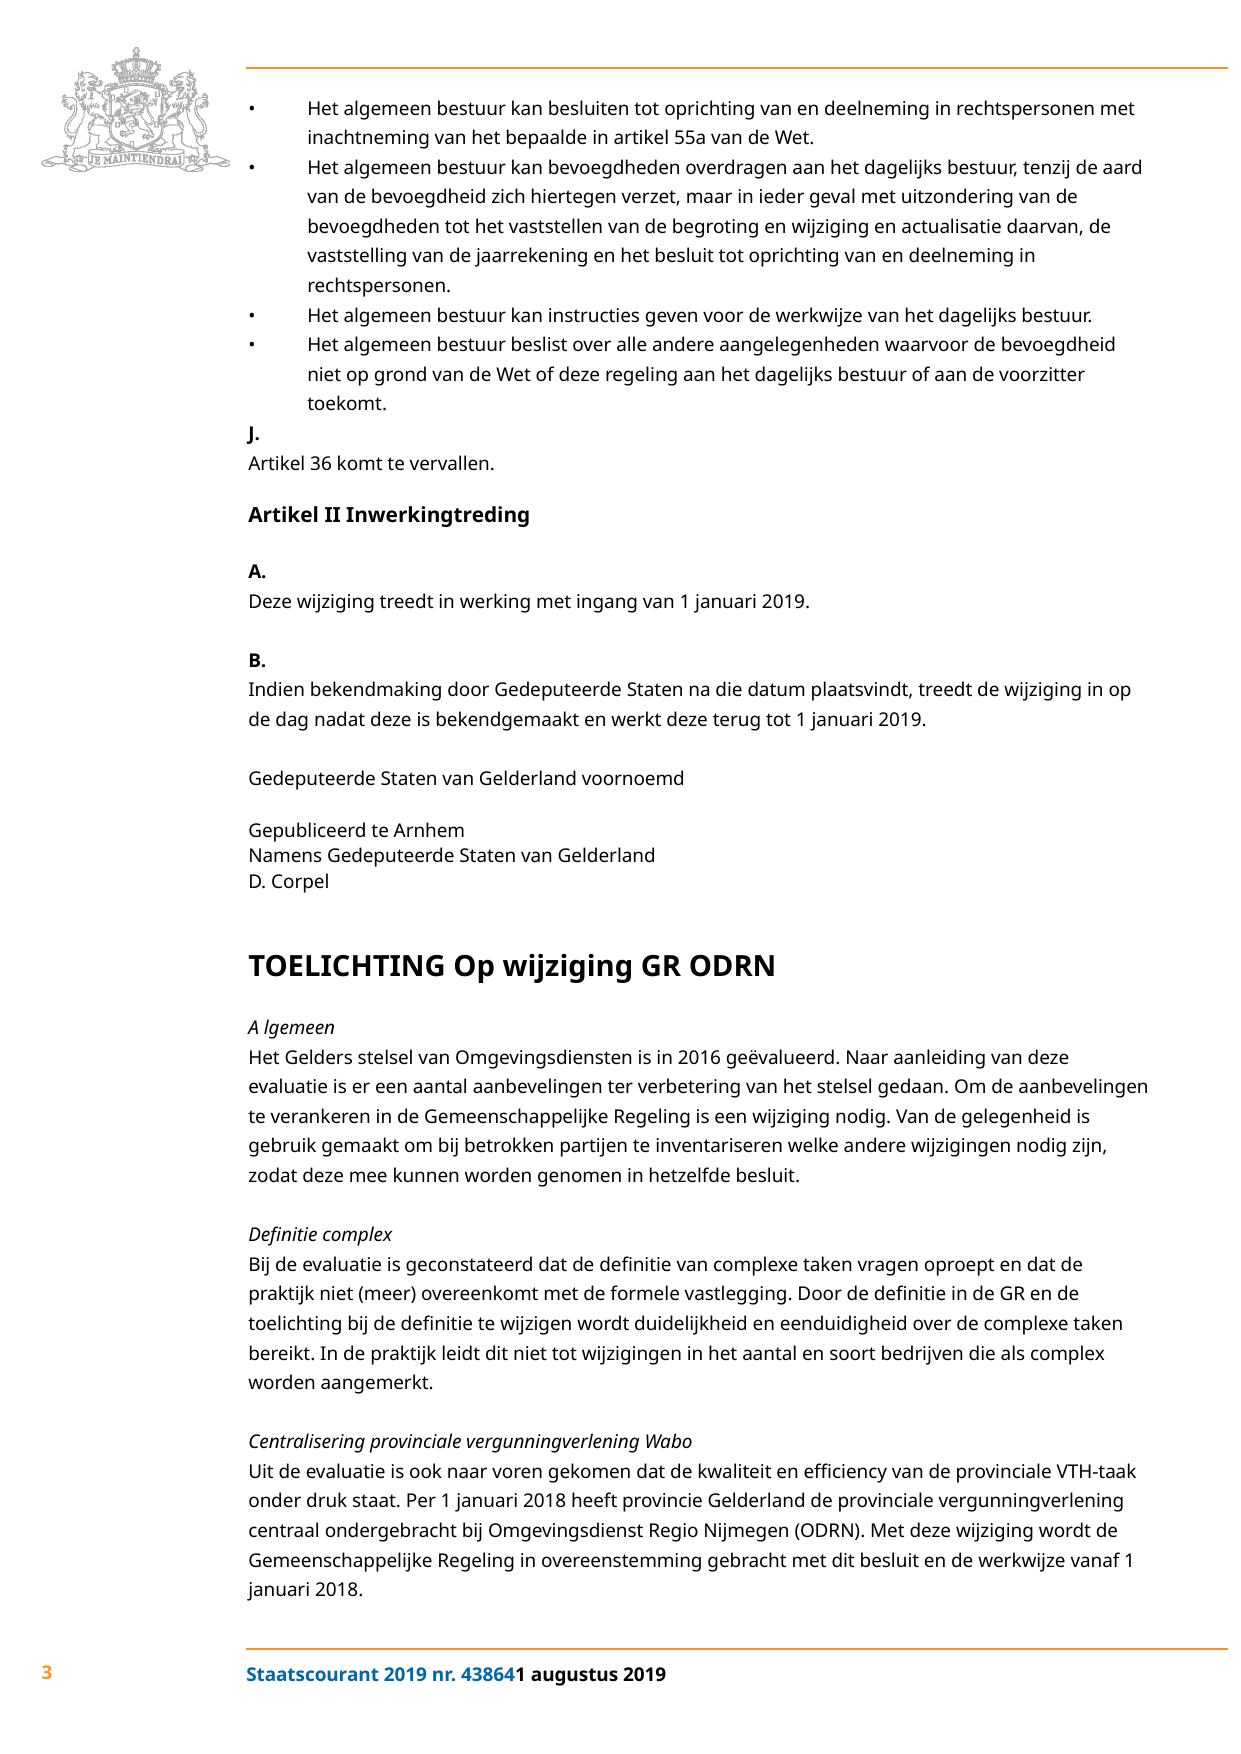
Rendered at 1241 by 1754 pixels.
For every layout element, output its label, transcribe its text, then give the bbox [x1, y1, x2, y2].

text Uit de evaluatie is ook naar voren gekomen dat de kwaliteit en efficiency van de provinciale VTH-taak onder druk staat. Per 1 januari 2018 heeft provincie Gelderland de provinciale vergunningverlening centraal ondergebracht bij Omgevingsdienst Regio Nijmegen (ODRN). Met deze wijziging wordt de Gemeenschappelijke Regeling in overeenstemming gebracht met dit besluit en de werkwijze vanaf 1 januari 2018. [248, 1458, 1152, 1602]
text B. [248, 647, 1152, 673]
list Het algemeen bestuur beslist over alle andere aangelegenheden waarvoor de bevoegdheid niet op grond van de Wet of deze regeling aan het dagelijks bestuur of aan de voorzitter toekomt. [248, 331, 1152, 416]
text Gedeputeerde Staten van Gelderland voornoemd [248, 765, 1152, 791]
list Het algemeen bestuur kan bevoegdheden overdragen aan het dagelijks bestuur, tenzij de aard van de bevoegdheid zich hiertegen verzet, maar in ieder geval met uitzondering van de bevoegdheden tot het vaststellen van de begroting en wijziging en actualisatie daarvan, de vaststelling van de jaarrekening en het besluit tot oprichting van en deelneming in rechtspersonen. [248, 154, 1152, 298]
text A. [248, 558, 1152, 584]
text Artikel II Inwerkingtreding [248, 500, 1152, 529]
text Namens Gedeputeerde Staten van Gelderland [248, 842, 1152, 868]
list Het algemeen bestuur kan besluiten tot oprichting van en deelneming in rechtspersonen met inachtneming van het bepaalde in artikel 55a van de Wet. [248, 95, 1152, 150]
text Gepubliceerd te Arnhem [248, 817, 1152, 842]
text Bij de evaluatie is geconstateerd dat de definitie van complexe taken vragen oproept en dat de praktijk niet (meer) overeenkomt met de formele vastlegging. Door de definitie in de GR en de toelichting bij de definitie te wijzigen wordt duidelijkheid en eenduidigheid over de complexe taken bereikt. In de praktijk leidt dit niet tot wijzigingen in het aantal en soort bedrijven die als complex worden aangemerkt. [248, 1251, 1152, 1395]
text Deze wijziging treedt in werking met ingang van 1 januari 2019. [248, 588, 1152, 613]
text Artikel 36 komt te vervallen. [248, 450, 1152, 476]
text TOELICHTING Op wijziging GR ODRN [248, 945, 1152, 985]
text Indien bekendmaking door Gedeputeerde Staten na die datum plaatsvindt, treedt de wijziging in op de dag nadat deze is bekendgemaakt en werkt deze terug tot 1 januari 2019. [248, 677, 1152, 732]
text Definitie complex [248, 1221, 1152, 1247]
text D. Corpel [248, 868, 1152, 894]
picture [41, 47, 231, 172]
text A lgemeen [248, 1014, 1152, 1040]
text J. [248, 420, 1152, 446]
text Centralisering provinciale vergunningverlening Wabo [248, 1428, 1152, 1454]
text Het Gelders stelsel van Omgevingsdiensten is in 2016 geëvalueerd. Naar aanleiding van deze evaluatie is er een aantal aanbevelingen ter verbetering van het stelsel gedaan. Om de aanbevelingen te verankeren in de Gemeenschappelijke Regeling is een wijziging nodig. Van de gelegenheid is gebruik gemaakt om bij betrokken partijen te inventariseren welke andere wijzigingen nodig zijn, zodat deze mee kunnen worden genomen in hetzelfde besluit. [248, 1044, 1152, 1188]
list Het algemeen bestuur kan instructies geven voor de werkwijze van het dagelijks bestuur. [248, 302, 1152, 328]
